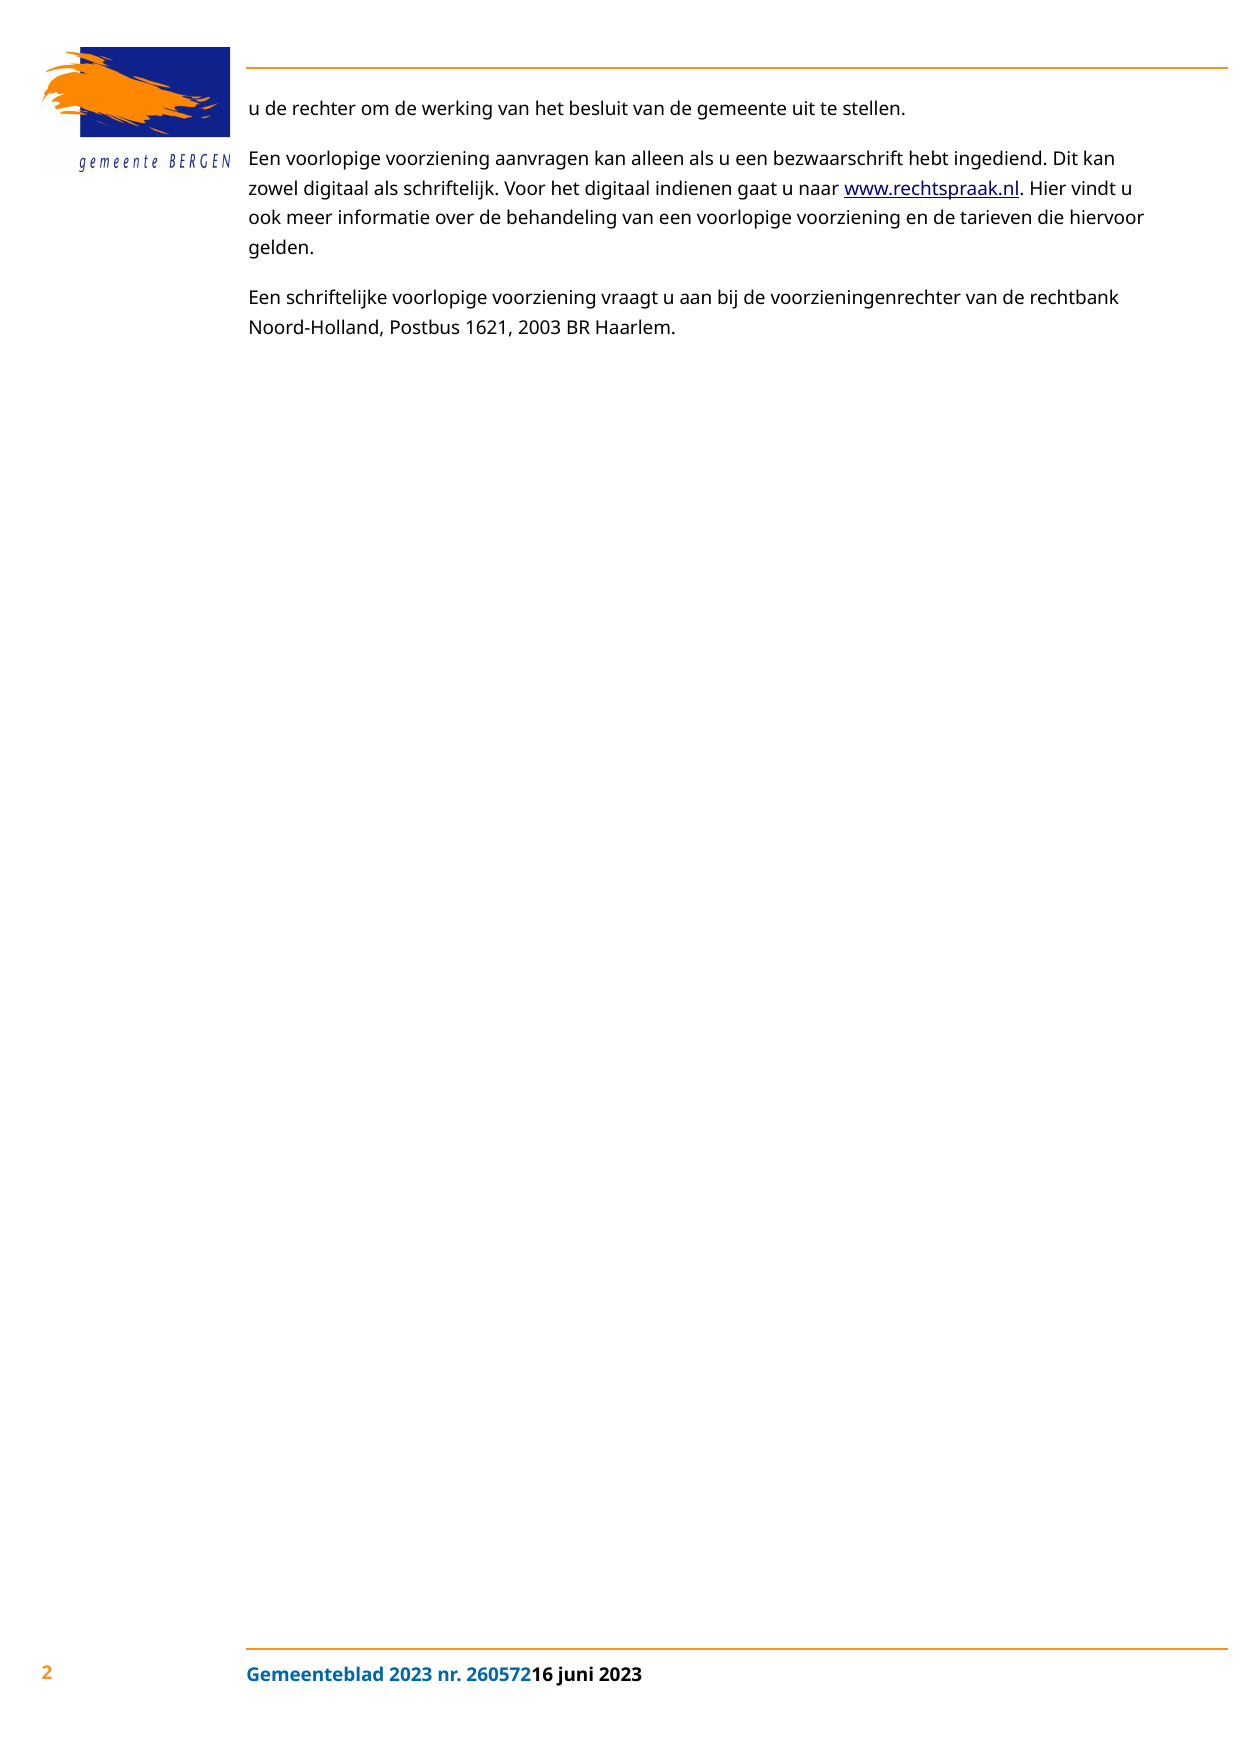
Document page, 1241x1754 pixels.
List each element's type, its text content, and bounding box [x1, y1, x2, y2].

text Een voorlopige voorziening aanvragen kan alleen als u een bezwaarschrift hebt ingediend. Dit kan zowel digitaal als schriftelijk. Voor het digitaal indienen gaat u naar www.rechtspraak.nl. Hier vindt u ook meer informatie over de behandeling van een voorlopige voorziening en de tarieven die hiervoor gelden. [248, 145, 1152, 260]
picture [41, 47, 231, 172]
text u de rechter om de werking van het besluit van de gemeente uit te stellen. [248, 95, 1152, 121]
text Een schriftelijke voorlopige voorziening vraagt u aan bij de voorzieningenrechter van de rechtbank Noord-Holland, Postbus 1621, 2003 BR Haarlem. [248, 284, 1152, 340]
